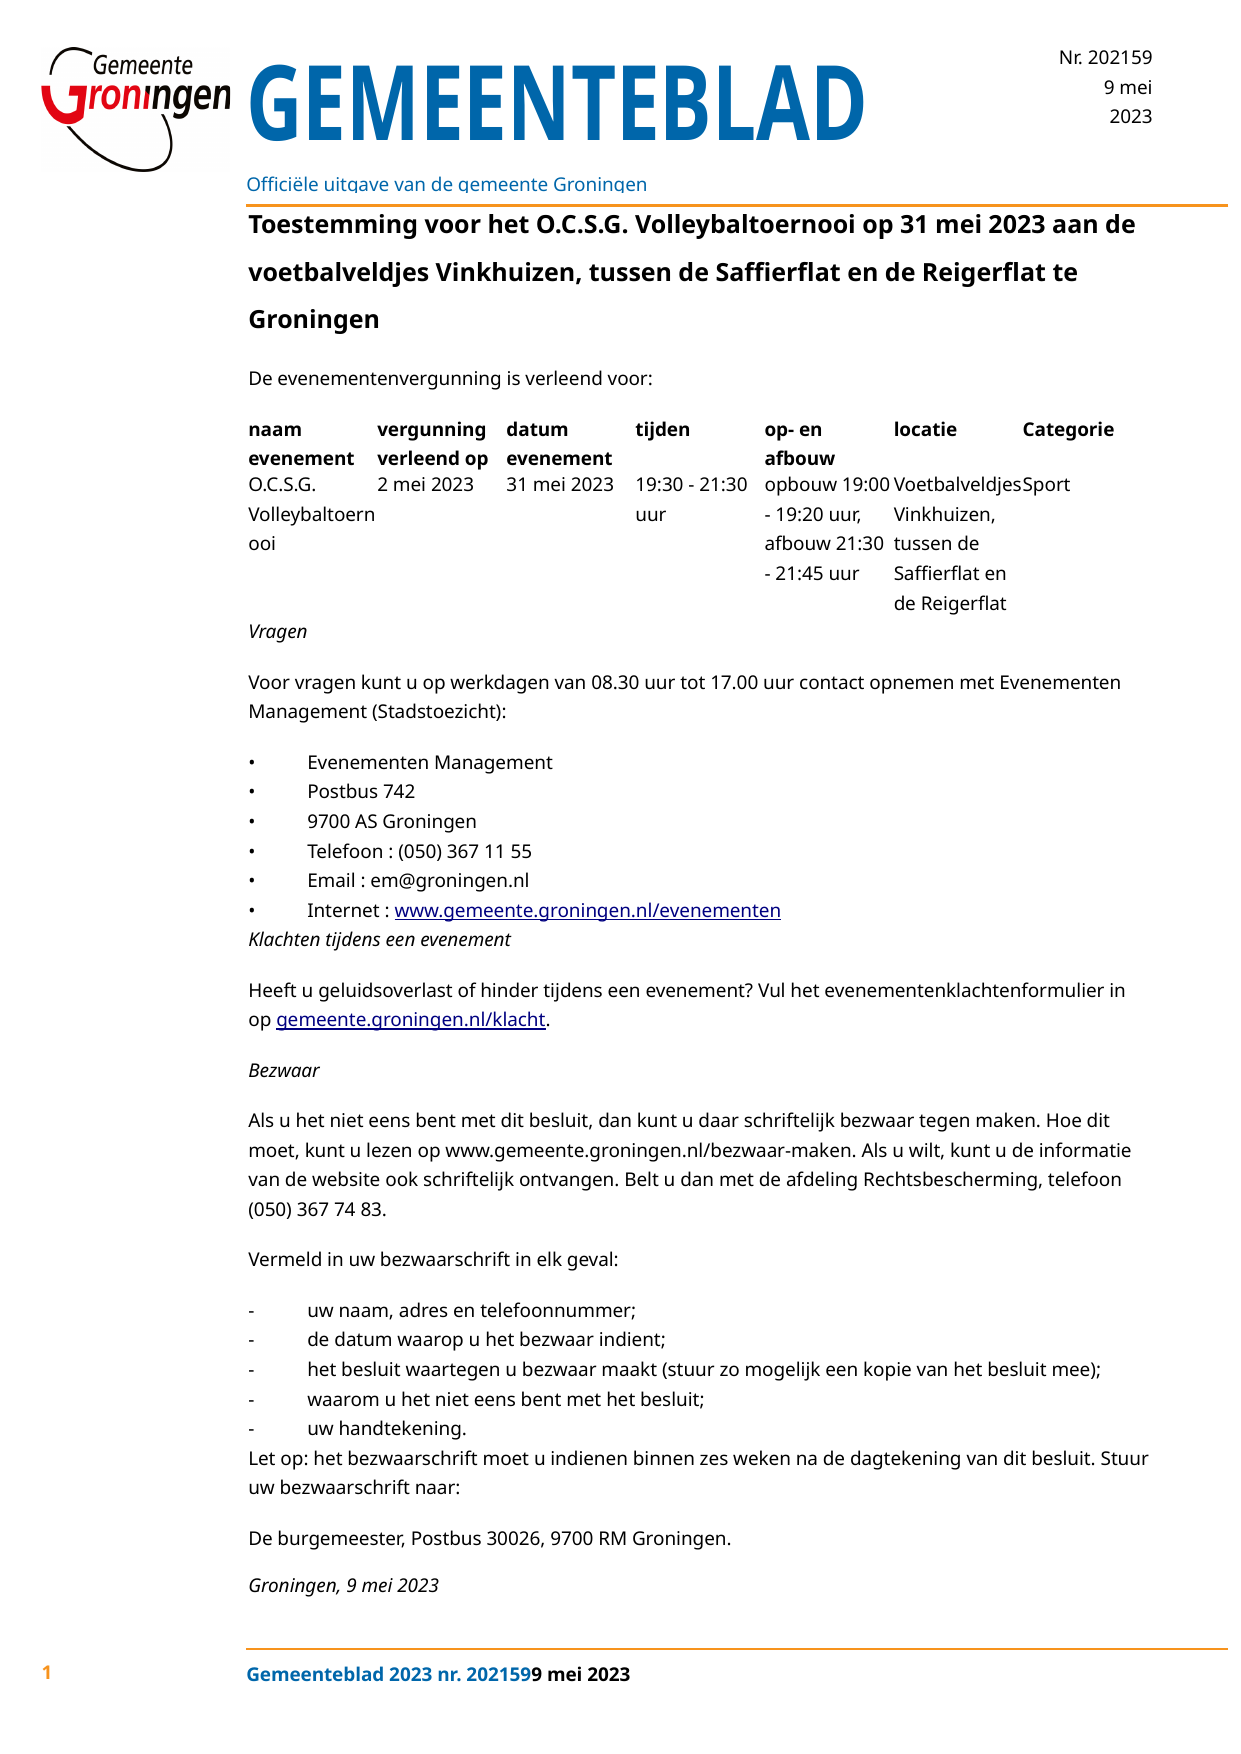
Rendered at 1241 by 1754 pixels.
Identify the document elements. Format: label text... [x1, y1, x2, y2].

table_cell 2 mei 2023 [377, 471, 506, 615]
picture [41, 47, 231, 172]
text Vragen [248, 619, 1152, 644]
table_cell 19:30 - 21:30 uur [635, 471, 764, 615]
text Bezwaar [248, 1057, 1152, 1083]
text Als u het niet eens bent met dit besluit, dan kunt u daar schriftelijk bezwaar tegen maken. Hoe dit moet, kunt u lezen op www.gemeente.groningen.nl/bezwaar-maken. Als u wilt, kunt u de informatie van de website ook schriftelijk ontvangen. Belt u dan met de afdeling Rechtsbescherming, telefoon (050) 367 74 83. [248, 1107, 1152, 1222]
text Heeft u geluidsoverlast of hinder tijdens een evenement? Vul het evenementenklachtenformulier in op gemeente.groningen.nl/klacht. [248, 977, 1152, 1032]
text De evenementenvergunning is verleend voor: [248, 366, 1152, 391]
table_header Categorie [1023, 416, 1152, 471]
list uw naam, adres en telefoonnummer; [248, 1297, 1152, 1323]
text Toestemming voor het O.C.S.G. Volleybaltoernooi op 31 mei 2023 aan de voetbalveldjes Vinkhuizen, tussen de Saffierflat en de Reigerflat te Groningen [248, 207, 1152, 336]
text Klachten tijdens een evenement [248, 927, 1152, 952]
text De burgemeester, Postbus 30026, 9700 RM Groningen. [248, 1525, 1152, 1551]
text Groningen, 9 mei 2023 [248, 1573, 1152, 1598]
list Internet : www.gemeente.groningen.nl/evenementen [248, 897, 1152, 923]
table_cell 31 mei 2023 [506, 471, 635, 615]
table_header naam evenement [248, 416, 377, 471]
table_cell O.C.S.G. Volleybaltoernooi [248, 471, 377, 615]
table_header op- en afbouw [764, 416, 893, 471]
list waarom u het niet eens bent met het besluit; [248, 1386, 1152, 1411]
table_cell Voetbalveldjes Vinkhuizen, tussen de Saffierflat en de Reigerflat [894, 471, 1022, 615]
table_cell Sport [1023, 471, 1152, 615]
text Let op: het bezwaarschrift moet u indienen binnen zes weken na de dagtekening van dit besluit. Stuur uw bezwaarschrift naar: [248, 1445, 1152, 1500]
table_header datum evenement [506, 416, 635, 471]
list Evenementen Management [248, 749, 1152, 775]
list Postbus 742 [248, 779, 1152, 804]
list Email : em@groningen.nl [248, 867, 1152, 893]
text Voor vragen kunt u op werkdagen van 08.30 uur tot 17.00 uur contact opnemen met Evenementen Management (Stadstoezicht): [248, 669, 1152, 724]
table_header tijden [635, 416, 764, 471]
table_cell opbouw 19:00 - 19:20 uur, afbouw 21:30 - 21:45 uur [764, 471, 893, 615]
table_header locatie [894, 416, 1022, 471]
list uw handtekening. [248, 1415, 1152, 1441]
list de datum waarop u het bezwaar indient; [248, 1327, 1152, 1352]
text Vermeld in uw bezwaarschrift in elk geval: [248, 1247, 1152, 1272]
list het besluit waartegen u bezwaar maakt (stuur zo mogelijk een kopie van het besluit mee); [248, 1356, 1152, 1382]
list 9700 AS Groningen [248, 808, 1152, 834]
table_header vergunning verleend op [377, 416, 506, 471]
list Telefoon : (050) 367 11 55 [248, 838, 1152, 863]
